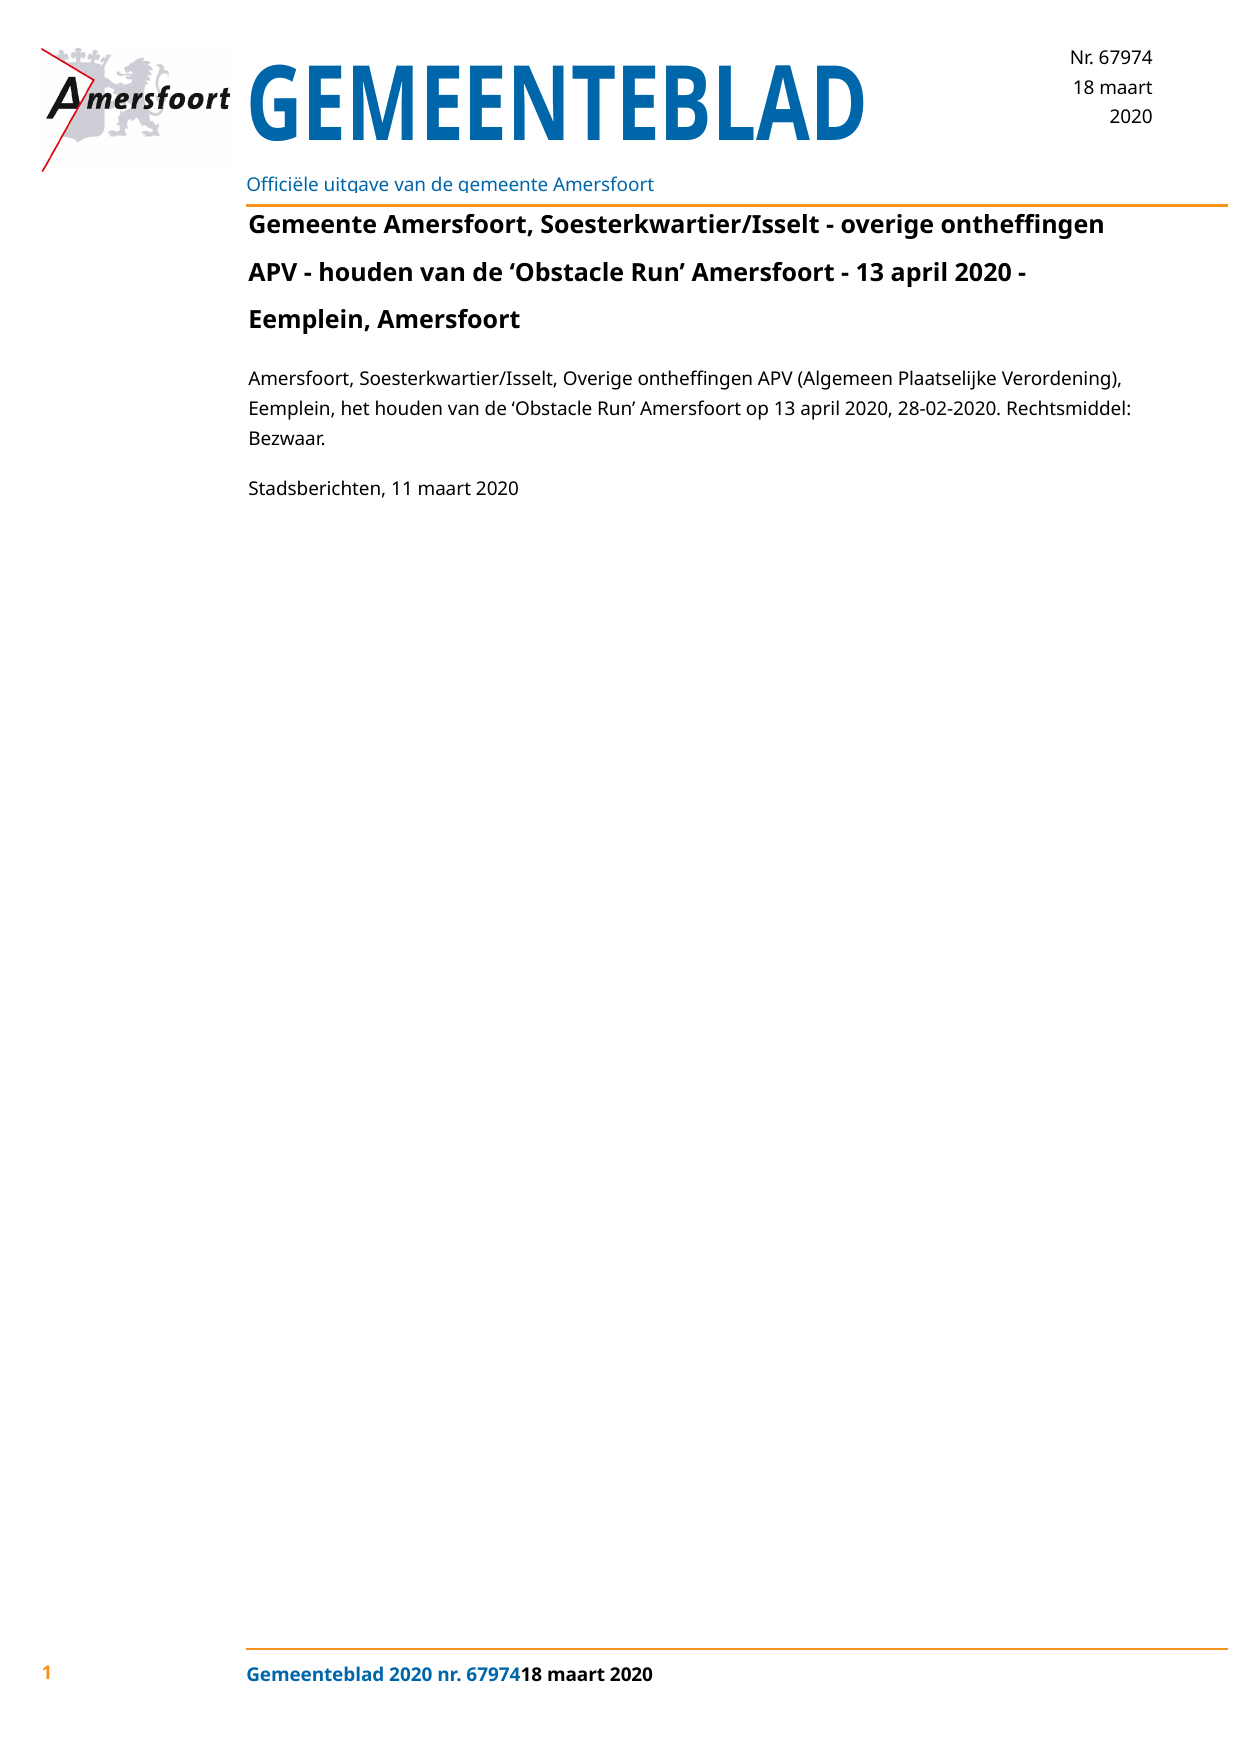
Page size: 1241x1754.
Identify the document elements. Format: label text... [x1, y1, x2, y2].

text Gemeente Amersfoort, Soesterkwartier/Isselt - overige ontheffingen APV - houden van de ‘Obstacle Run’ Amersfoort - 13 april 2020 - Eemplein, Amersfoort [248, 207, 1152, 336]
text Stadsberichten, 11 maart 2020 [248, 475, 1152, 501]
text Amersfoort, Soesterkwartier/Isselt, Overige ontheffingen APV (Algemeen Plaatselijke Verordening), Eemplein, het houden van de ‘Obstacle Run’ Amersfoort op 13 april 2020, 28-02-2020. Rechtsmiddel: Bezwaar. [248, 366, 1152, 450]
picture [41, 47, 231, 172]
